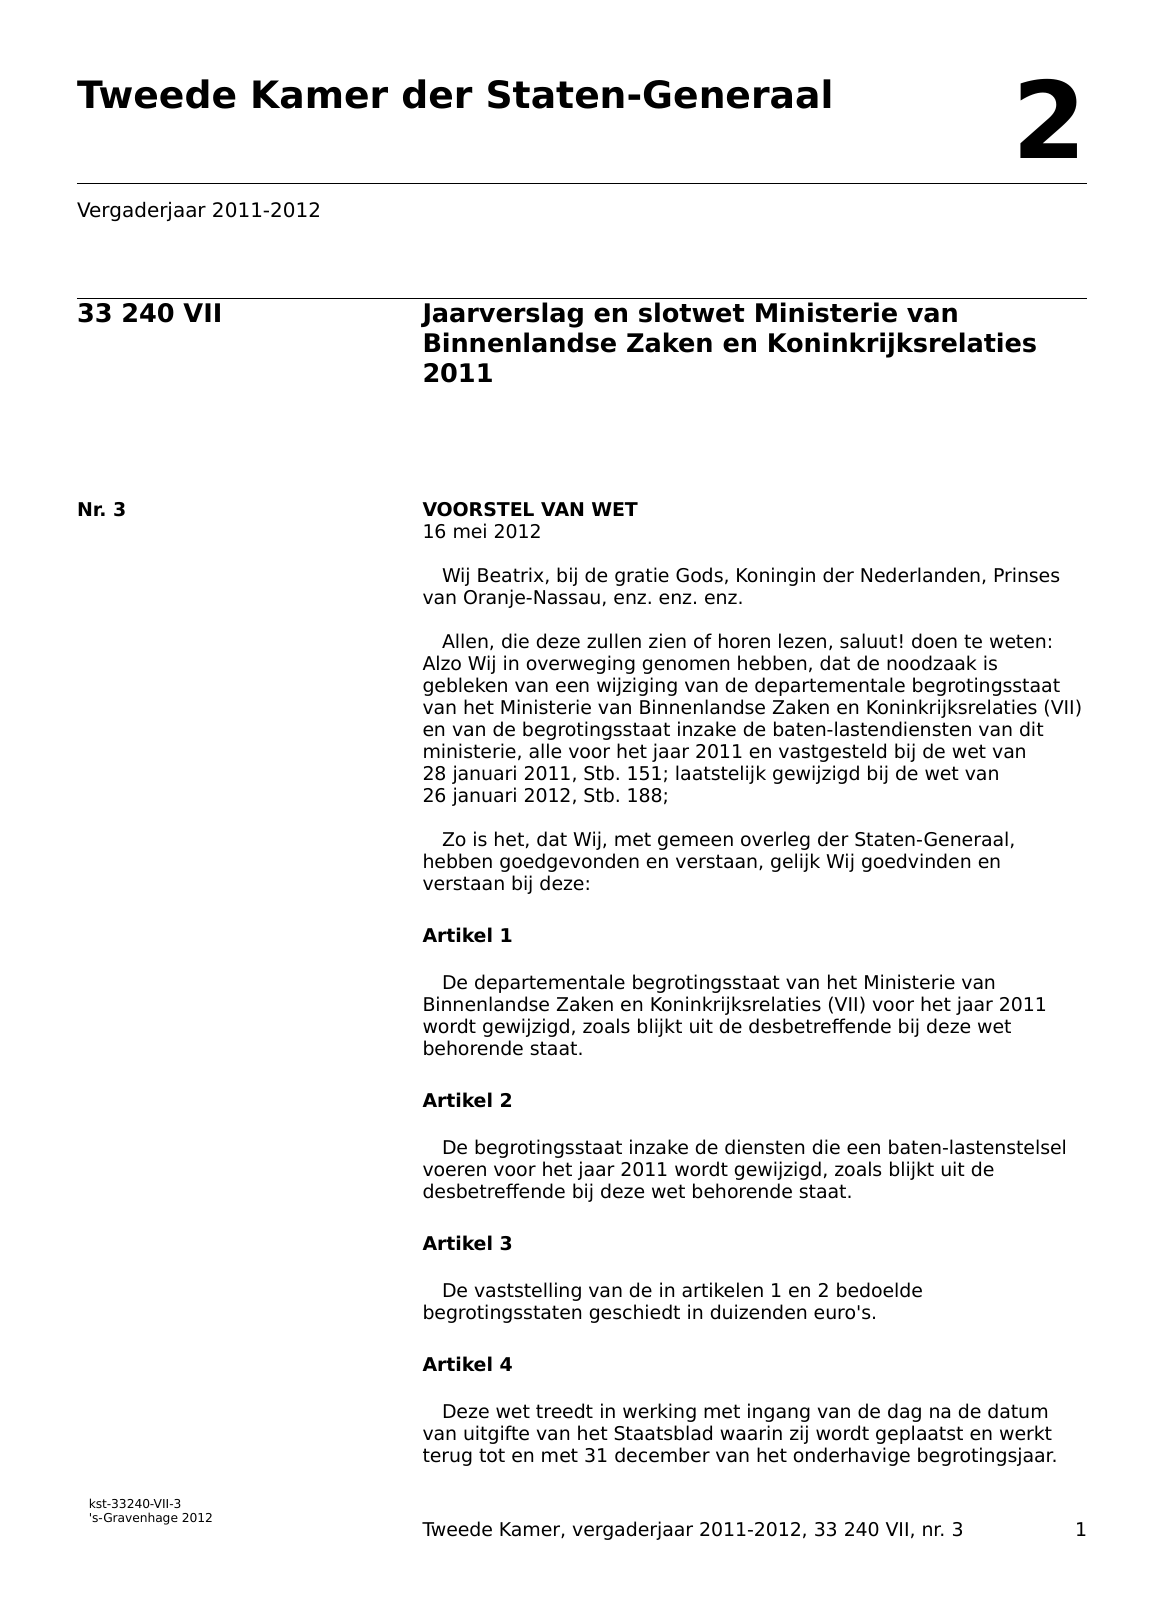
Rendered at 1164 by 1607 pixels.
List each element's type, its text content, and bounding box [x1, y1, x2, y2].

table_header 2 [886, 59, 1087, 183]
text De begrotingsstaat inzake de diensten die een baten-lastenstelsel voeren voor het jaar 2011 wordt gewijzigd, zoals blijkt uit de desbetreffende bij deze wet behorende staat. [422, 1137, 1087, 1203]
text 's-Gravenhage 2012 [88, 1511, 323, 1525]
text Zo is het, dat Wij, met gemeen overleg der Staten-Generaal, hebben goedgevonden en verstaan, gelijk Wij goedvinden en verstaan bij deze: [422, 829, 1087, 895]
text 16 mei 2012 [422, 521, 1087, 543]
subtitle Artikel 1 [422, 925, 1087, 947]
table_cell Vergaderjaar 2011-2012 [77, 184, 1087, 298]
subtitle Artikel 4 [422, 1354, 1087, 1376]
table_header Tweede Kamer der Staten-Generaal [77, 59, 886, 183]
text De departementale begrotingsstaat van het Ministerie van Binnenlandse Zaken en Koninkrijksrelaties (VII) voor het jaar 2011 wordt gewijzigd, zoals blijkt uit de desbetreffende bij deze wet behorende staat. [422, 972, 1087, 1060]
text Deze wet treedt in werking met ingang van de dag na de datum van uitgifte van het Staatsblad waarin zij wordt geplaatst en werkt terug tot en met 31 december van het onderhavige begrotingsjaar. [422, 1401, 1087, 1467]
subtitle 33 240 VII Jaarverslag en slotwet Ministerie van Binnenlandse Zaken en Koninkrijksrelaties 2011 [77, 299, 1087, 388]
subtitle Artikel 3 [422, 1233, 1087, 1255]
text kst-33240-VII-3 [88, 1497, 323, 1511]
subtitle Artikel 2 [422, 1090, 1087, 1112]
text De vaststelling van de in artikelen 1 en 2 bedoelde begrotingsstaten geschiedt in duizenden euro's. [422, 1280, 1087, 1324]
text Wij Beatrix, bij de gratie Gods, Koningin der Nederlanden, Prinses van Oranje-Nassau, enz. enz. enz. [422, 565, 1087, 609]
text Allen, die deze zullen zien of horen lezen, saluut! doen te weten: Alzo Wij in overweging genomen hebben, dat de noodzaak is gebleken van een wijziging van de departementale begrotingsstaat van het Ministerie van Binnenlandse Zaken en Koninkrijksrelaties (VII) en van de begrotingsstaat inzake de baten-lastendiensten van dit ministerie, alle voor het jaar 2011 en vastgesteld bij de wet van 28 januari 2011, Stb. 151; laatstelijk gewijzigd bij de wet van 26 januari 2012, Stb. 188; [422, 631, 1087, 807]
subtitle Nr. 3 VOORSTEL VAN WET [77, 499, 1087, 521]
